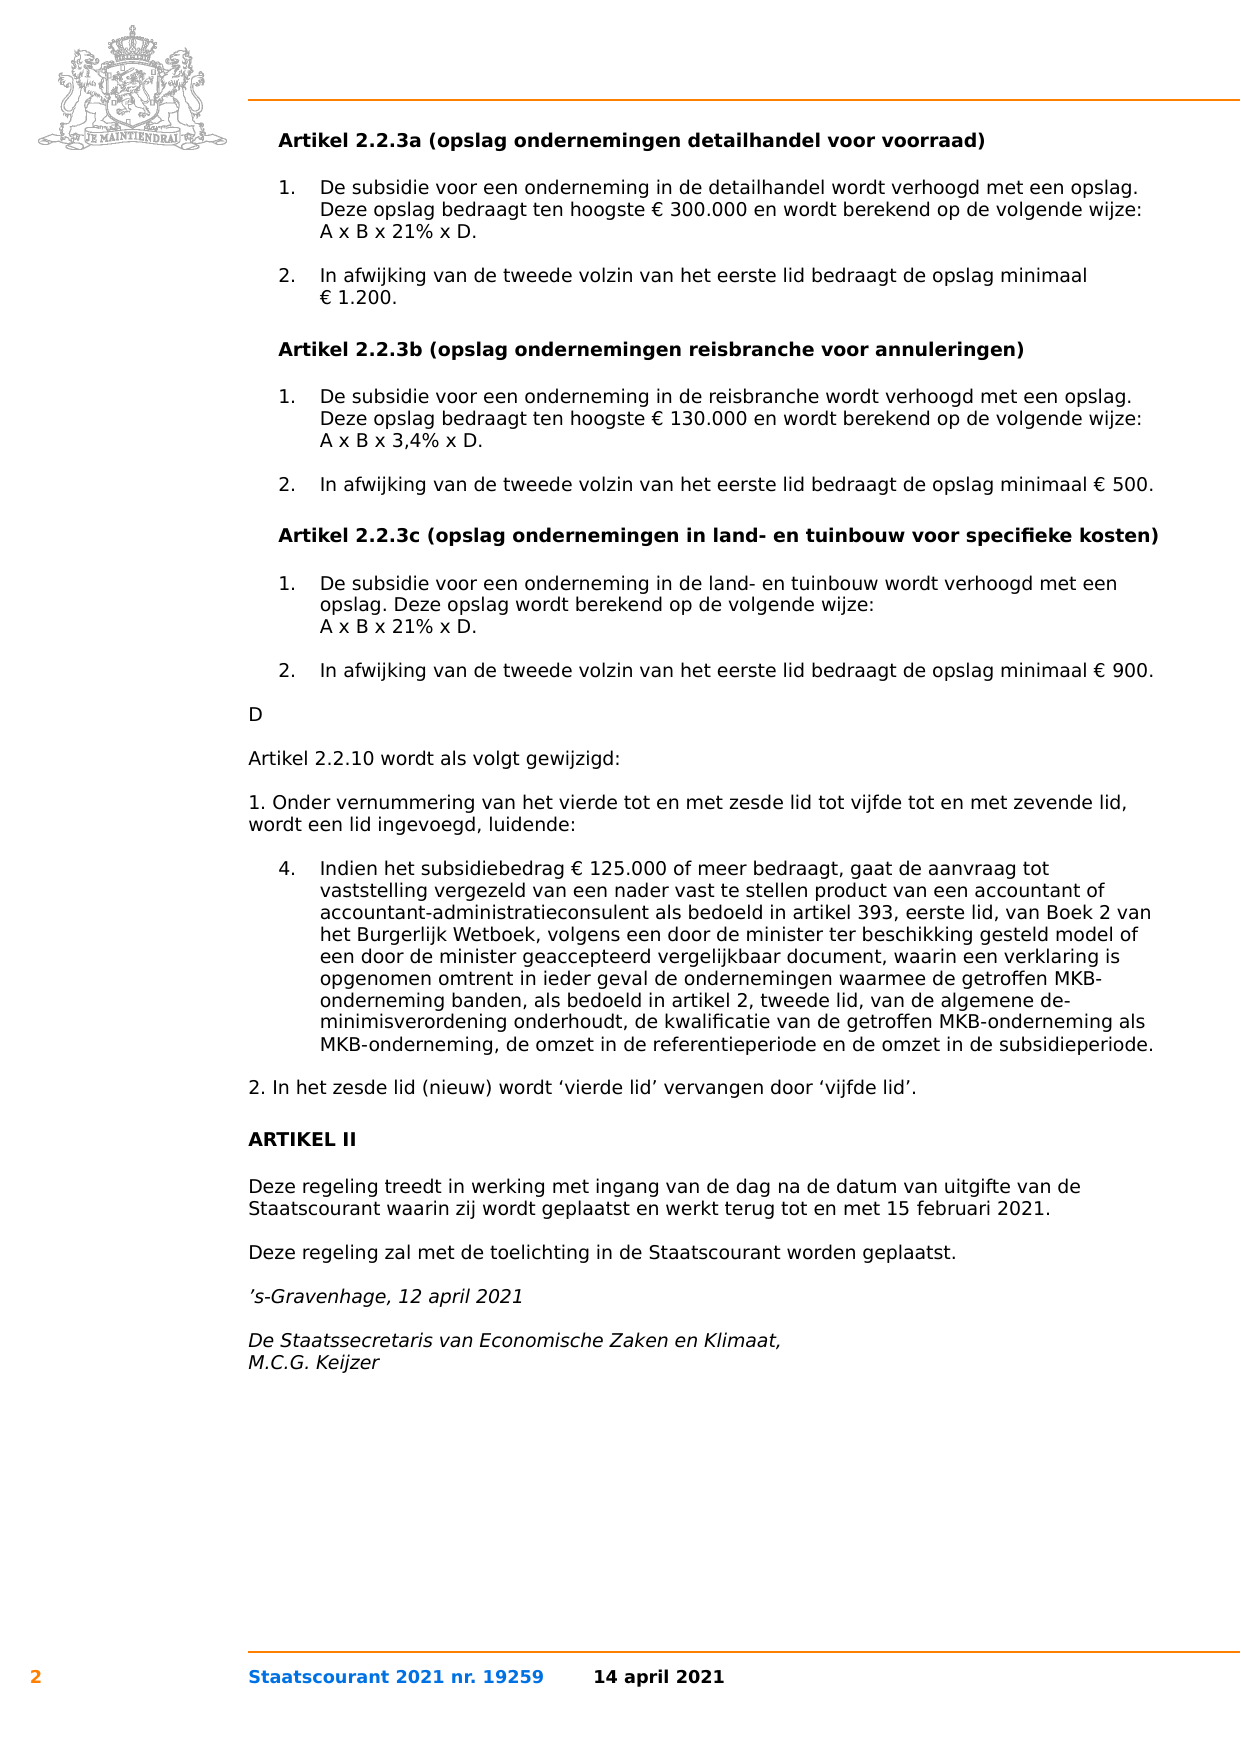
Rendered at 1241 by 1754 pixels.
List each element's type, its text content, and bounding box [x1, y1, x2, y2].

text 2. In afwijking van de tweede volzin van het eerste lid bedraagt de opslag minimaal € 900. [278, 660, 1163, 682]
text 1. Onder vernummering van het vierde tot en met zesde lid tot vijfde tot en met zevende lid, wordt een lid ingevoegd, luidende: [248, 792, 1163, 836]
text 2. In afwijking van de tweede volzin van het eerste lid bedraagt de opslag minimaal € 1.200. [278, 265, 1163, 309]
subtitle Artikel 2.2.3c (opslag ondernemingen in land- en tuinbouw voor specifieke kosten) [278, 525, 1163, 547]
text A x B x 21% x D. [319, 221, 1163, 243]
text De Staatssecretaris van Economische Zaken en Klimaat, M.C.G. Keijzer [248, 1330, 1163, 1374]
text 1. De subsidie voor een onderneming in de detailhandel wordt verhoogd met een opslag. Deze opslag bedraagt ten hoogste € 300.000 en wordt berekend op de volgende wijze: [278, 177, 1163, 221]
text 1. De subsidie voor een onderneming in de reisbranche wordt verhoogd met een opslag. Deze opslag bedraagt ten hoogste € 130.000 en wordt berekend op de volgende wijze: [278, 386, 1163, 429]
subtitle Artikel 2.2.3a (opslag ondernemingen detailhandel voor voorraad) [278, 130, 1163, 152]
picture [38, 25, 227, 150]
text 2. In afwijking van de tweede volzin van het eerste lid bedraagt de opslag minimaal € 500. [278, 473, 1163, 495]
text 4. Indien het subsidiebedrag € 125.000 of meer bedraagt, gaat de aanvraag tot vaststelling vergezeld van een nader vast te stellen product van een accountant of accountant-administratieconsulent als bedoeld in artikel 393, eerste lid, van Boek 2 van het Burgerlijk Wetboek, volgens een door de minister ter beschikking gesteld model of een door de minister geaccepteerd vergelijkbaar document, waarin een verklaring is opgenomen omtrent in ieder geval de ondernemingen waarmee de getroffen MKB-onderneming banden, als bedoeld in artikel 2, tweede lid, van de algemene de-minimisverordening onderhoudt, de kwalificatie van de getroffen MKB-onderneming als MKB-onderneming, de omzet in de referentieperiode en de omzet in de subsidieperiode. [278, 858, 1163, 1055]
text Deze regeling treedt in werking met ingang van de dag na de datum van uitgifte van de Staatscourant waarin zij wordt geplaatst en werkt terug tot en met 15 februari 2021. [248, 1176, 1163, 1220]
text ’s-Gravenhage, 12 april 2021 [248, 1286, 1163, 1308]
text A x B x 3,4% x D. [319, 429, 1163, 452]
text Deze regeling zal met de toelichting in de Staatscourant worden geplaatst. [248, 1242, 1163, 1264]
text D [248, 704, 1163, 726]
subtitle Artikel 2.2.3b (opslag ondernemingen reisbranche voor annuleringen) [278, 339, 1163, 361]
text 1. De subsidie voor een onderneming in de land- en tuinbouw wordt verhoogd met een opslag. Deze opslag wordt berekend op de volgende wijze: [278, 572, 1163, 616]
text A x B x 21% x D. [319, 616, 1163, 638]
text 2. In het zesde lid (nieuw) wordt ‘vierde lid’ vervangen door ‘vijfde lid’. [248, 1077, 1163, 1099]
subtitle ARTIKEL II [248, 1129, 1163, 1151]
text Artikel 2.2.10 wordt als volgt gewijzigd: [248, 748, 1163, 770]
